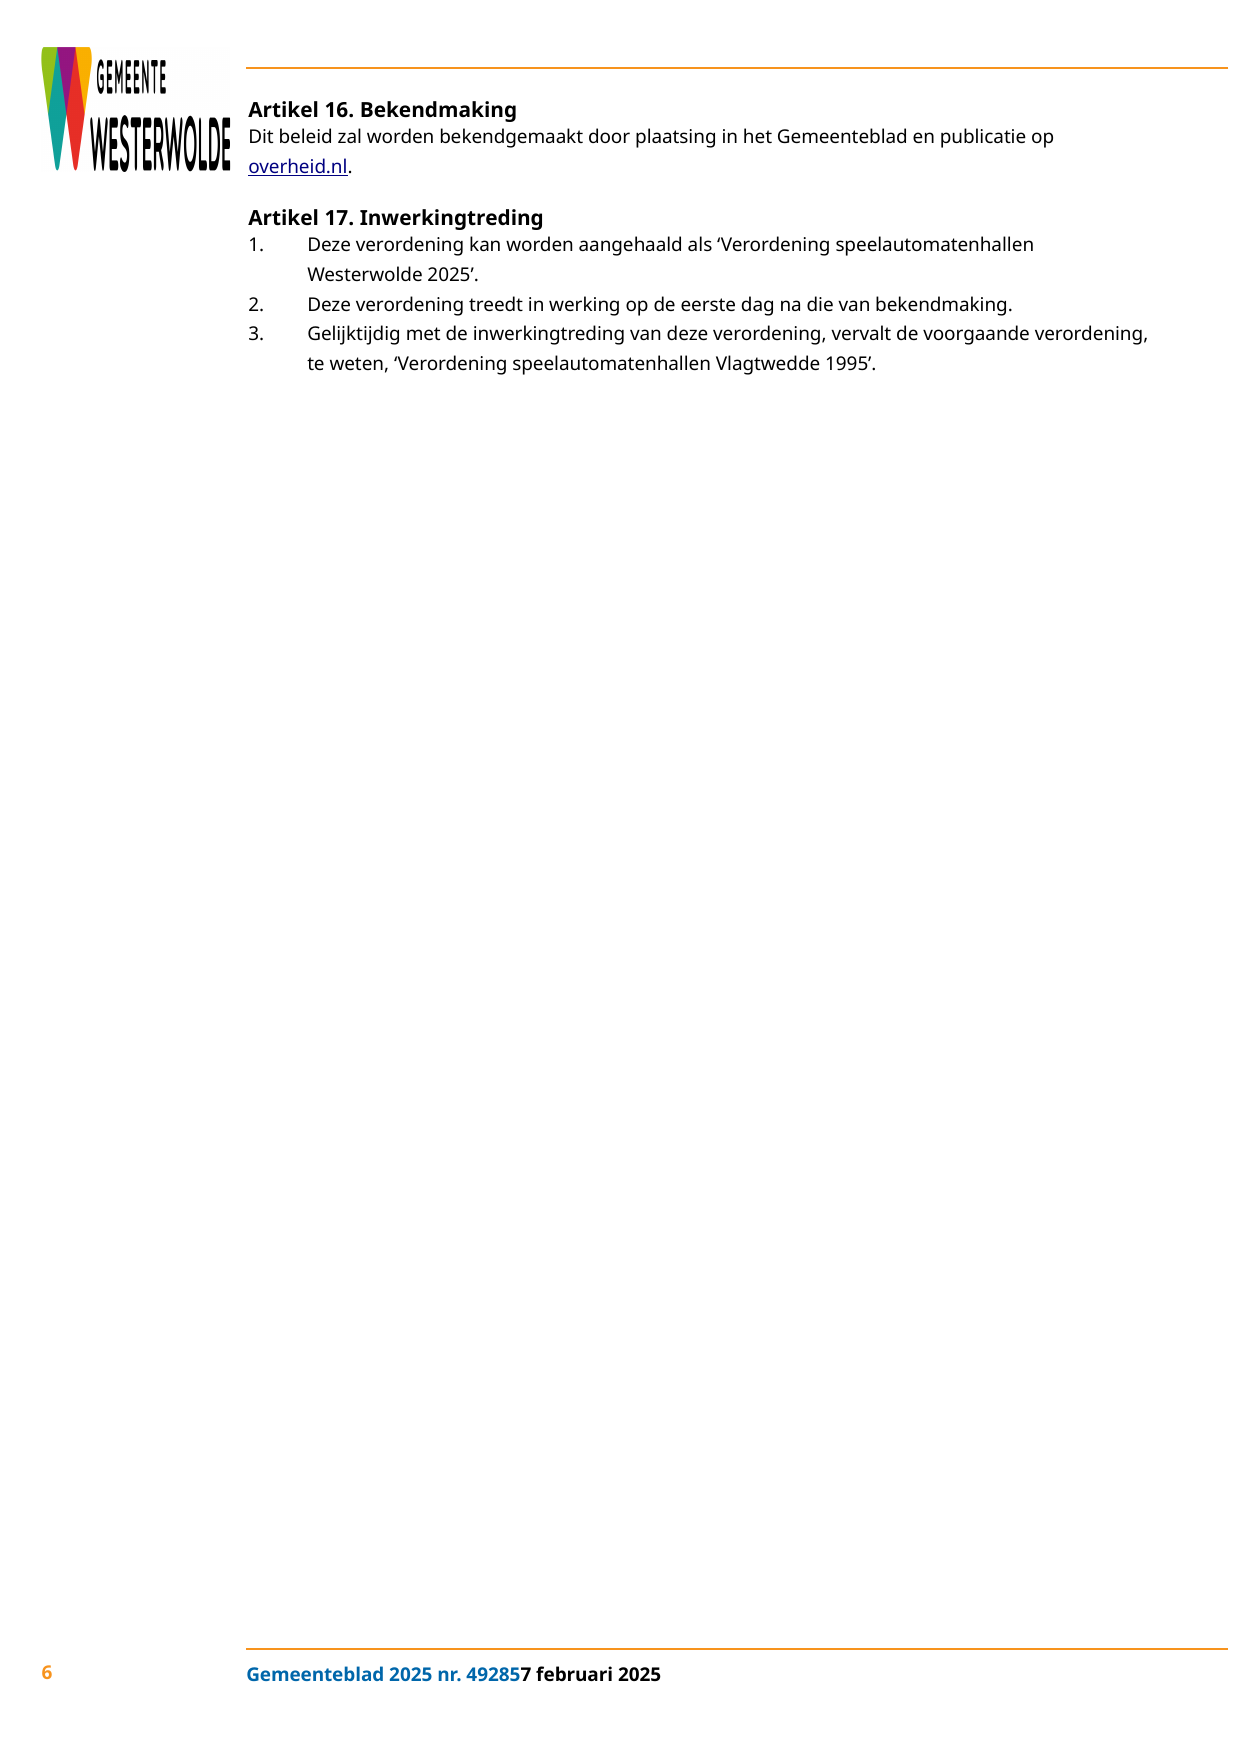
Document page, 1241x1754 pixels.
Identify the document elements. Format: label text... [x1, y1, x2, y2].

picture [41, 47, 231, 172]
text Dit beleid zal worden bekendgemaakt door plaatsing in het Gemeenteblad en publicatie op overheid.nl. [248, 123, 1152, 178]
list Deze verordening kan worden aangehaald als ‘Verordening speelautomatenhallen Westerwolde 2025’. [248, 232, 1152, 287]
text Artikel 16. Bekendmaking [248, 95, 1152, 123]
text Artikel 17. Inwerkingtreding [248, 203, 1152, 232]
list Deze verordening treedt in werking op de eerste dag na die van bekendmaking. [248, 291, 1152, 317]
list Gelijktijdig met de inwerkingtreding van deze verordening, vervalt de voorgaande verordening, te weten, ‘Verordening speelautomatenhallen Vlagtwedde 1995’. [248, 320, 1152, 376]
